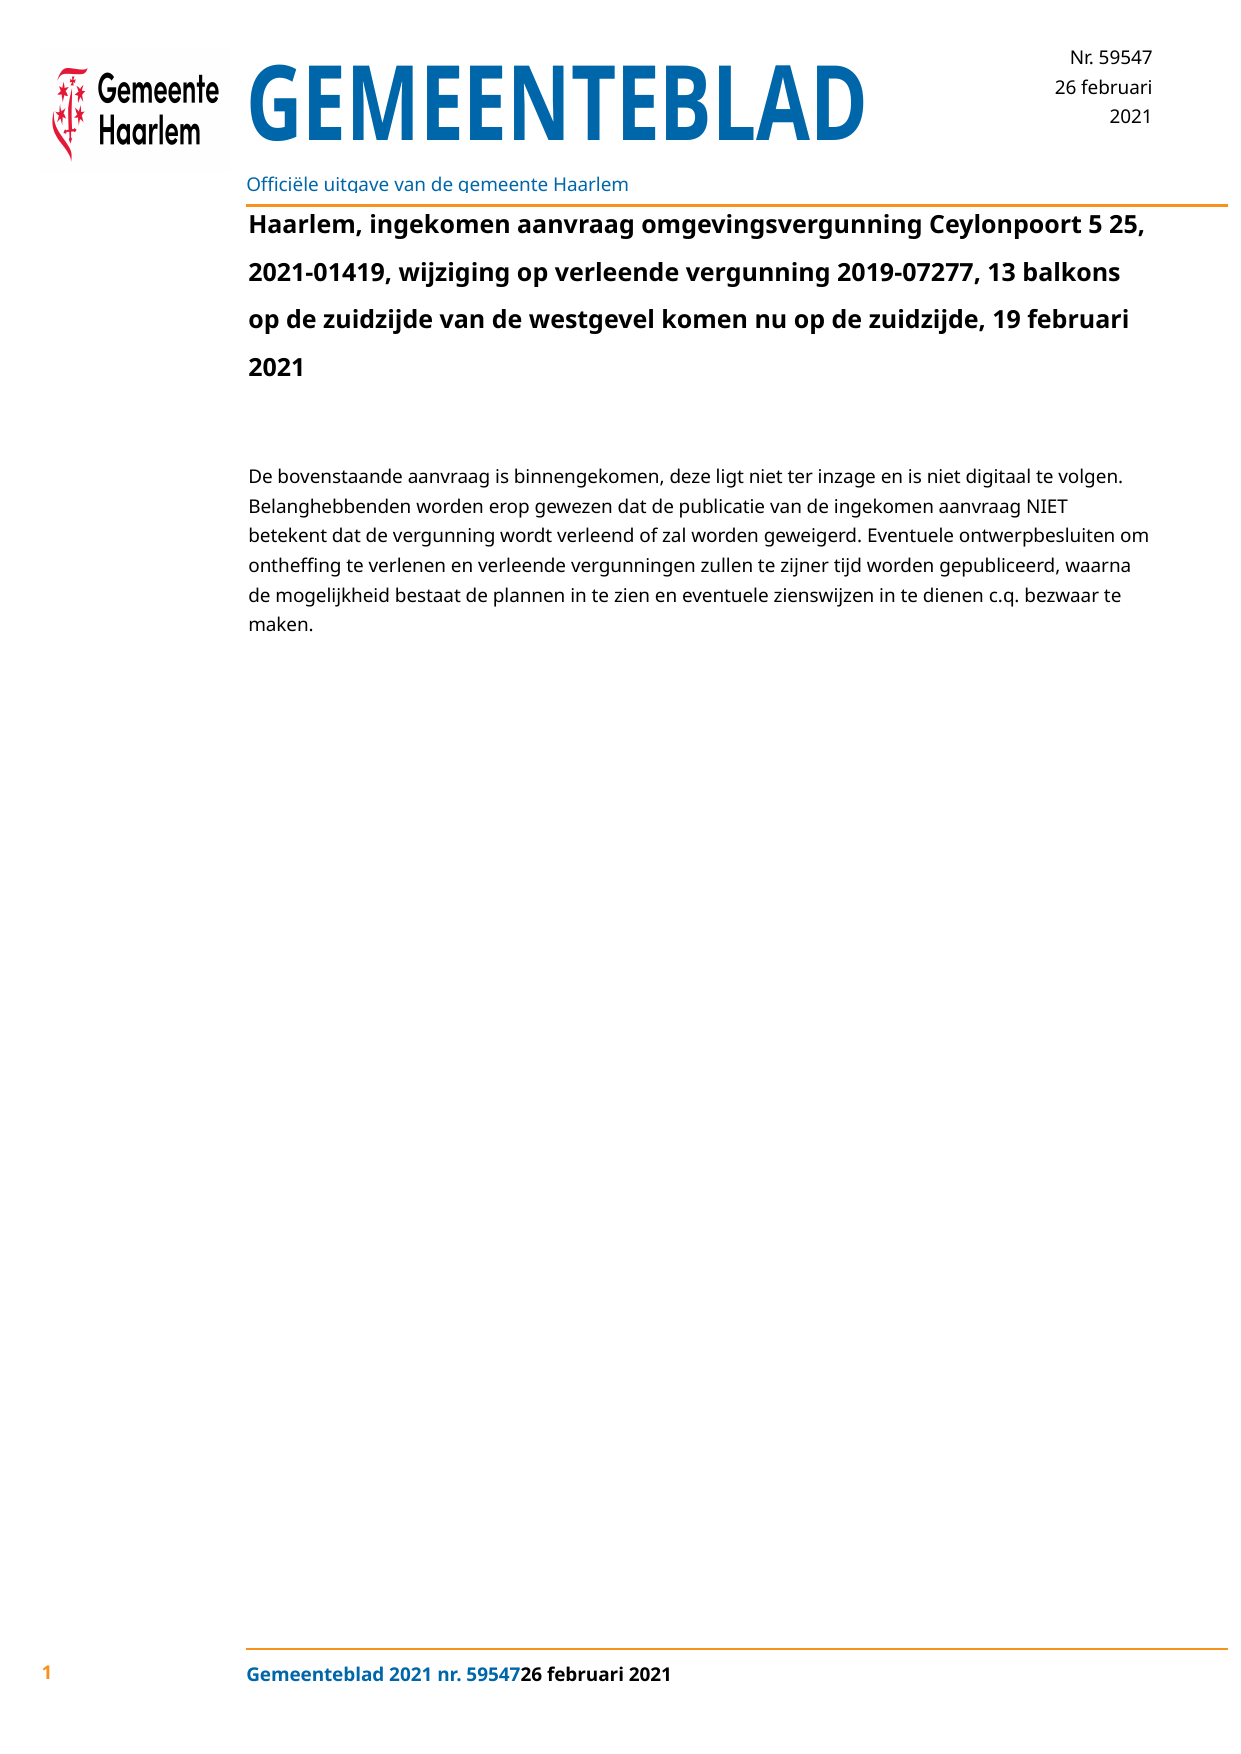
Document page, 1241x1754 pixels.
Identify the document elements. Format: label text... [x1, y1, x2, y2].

text Haarlem, ingekomen aanvraag omgevingsvergunning Ceylonpoort 5 25, 2021-01419, wijziging op verleende vergunning 2019-07277, 13 balkons op de zuidzijde van de westgevel komen nu op de zuidzijde, 19 februari 2021 [248, 207, 1152, 384]
picture [41, 47, 231, 172]
text De bovenstaande aanvraag is binnengekomen, deze ligt niet ter inzage en is niet digitaal te volgen. Belanghebbenden worden erop gewezen dat de publicatie van de ingekomen aanvraag NIET betekent dat de vergunning wordt verleend of zal worden geweigerd. Eventuele ontwerpbesluiten om ontheffing te verlenen en verleende vergunningen zullen te zijner tijd worden gepubliceerd, waarna de mogelijkheid bestaat de plannen in te zien en eventuele zienswijzen in te dienen c.q. bezwaar te maken. [248, 463, 1152, 637]
